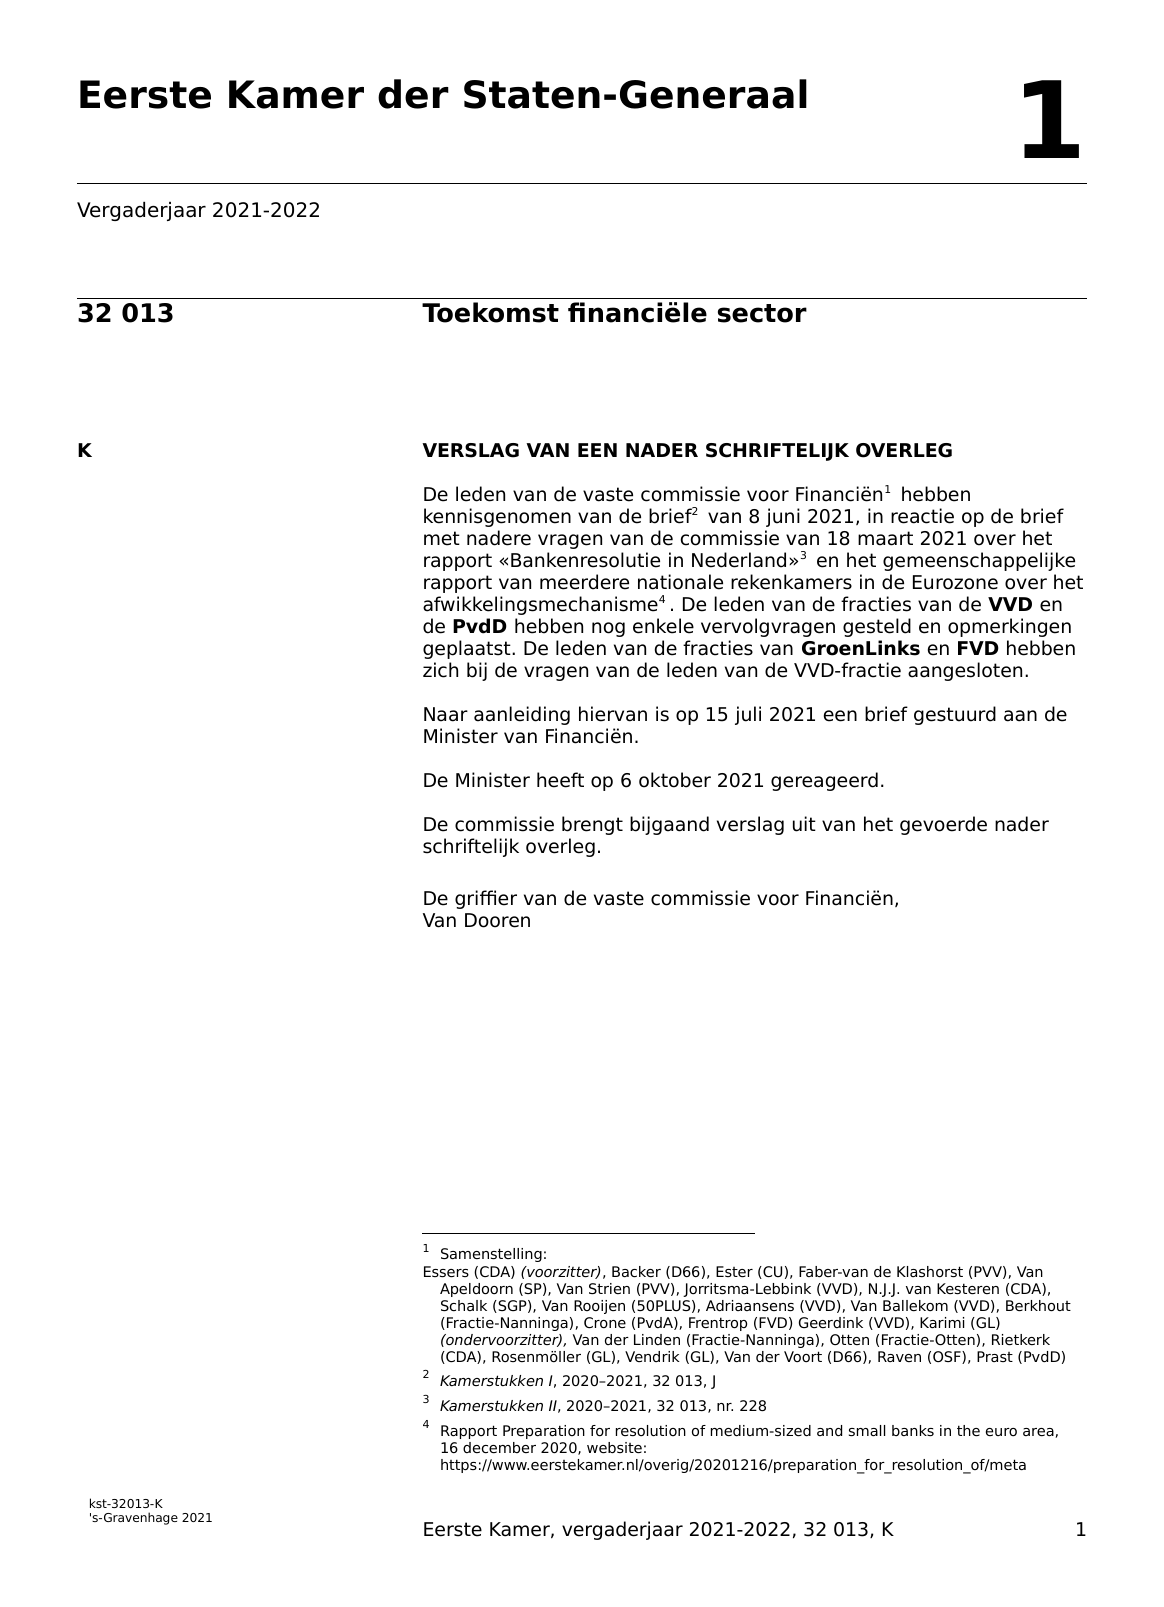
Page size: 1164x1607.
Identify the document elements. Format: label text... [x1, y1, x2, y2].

text Samenstelling: [422, 1242, 1087, 1264]
text 's-Gravenhage 2021 [88, 1511, 323, 1525]
table_cell Vergaderjaar 2021-2022 [77, 184, 1087, 298]
text De leden van de vaste commissie voor Financiën hebben kennisgenomen van de brief van 8 juni 2021, in reactie op de brief met nadere vragen van de commissie van 18 maart 2021 over het rapport «Bankenresolutie in Nederland» en het gemeenschappelijke rapport van meerdere nationale rekenkamers in de Eurozone over het afwikkelingsmechanisme. De leden van de fracties van de VVD en de PvdD hebben nog enkele vervolgvragen gesteld en opmerkingen geplaatst. De leden van de fracties van GroenLinks en FVD hebben zich bij de vragen van de leden van de VVD-fractie aangesloten. [422, 484, 1087, 682]
text Rapport Preparation for resolution of medium-sized and small banks in the euro area, 16 december 2020, website: https://www.eerstekamer.nl/overig/20201216/preparation_for_resolution_of/meta [422, 1418, 1087, 1474]
table_header 1 [886, 59, 1087, 183]
text Kamerstukken I, 2020–2021, 32 013, J [422, 1368, 1087, 1391]
text Essers (CDA) (voorzitter), Backer (D66), Ester (CU), Faber-van de Klashorst (PVV), Van Apeldoorn (SP), Van Strien (PVV), Jorritsma-Lebbink (VVD), N.J.J. van Kesteren (CDA), Schalk (SGP), Van Rooijen (50PLUS), Adriaansens (VVD), Van Ballekom (VVD), Berkhout (Fractie-Nanninga), Crone (PvdA), Frentrop (FVD) Geerdink (VVD), Karimi (GL) (ondervoorzitter), Van der Linden (Fractie-Nanninga), Otten (Fractie-Otten), Rietkerk (CDA), Rosenmöller (GL), Vendrik (GL), Van der Voort (D66), Raven (OSF), Prast (PvdD) [422, 1264, 1087, 1366]
text De Minister heeft op 6 oktober 2021 gereageerd. [422, 770, 1087, 792]
table_header Eerste Kamer der Staten-Generaal [77, 59, 886, 183]
subtitle 32 013 Toekomst financiële sector [77, 299, 1087, 329]
text Naar aanleiding hiervan is op 15 juli 2021 een brief gestuurd aan de Minister van Financiën. [422, 704, 1087, 748]
subtitle K VERSLAG VAN EEN NADER SCHRIFTELIJK OVERLEG [77, 440, 1087, 462]
text De griffier van de vaste commissie voor Financiën, Van Dooren [422, 888, 1087, 932]
text De commissie brengt bijgaand verslag uit van het gevoerde nader schriftelijk overleg. [422, 814, 1087, 858]
text Kamerstukken II, 2020–2021, 32 013, nr. 228 [422, 1393, 1087, 1416]
text kst-32013-K [88, 1497, 323, 1511]
